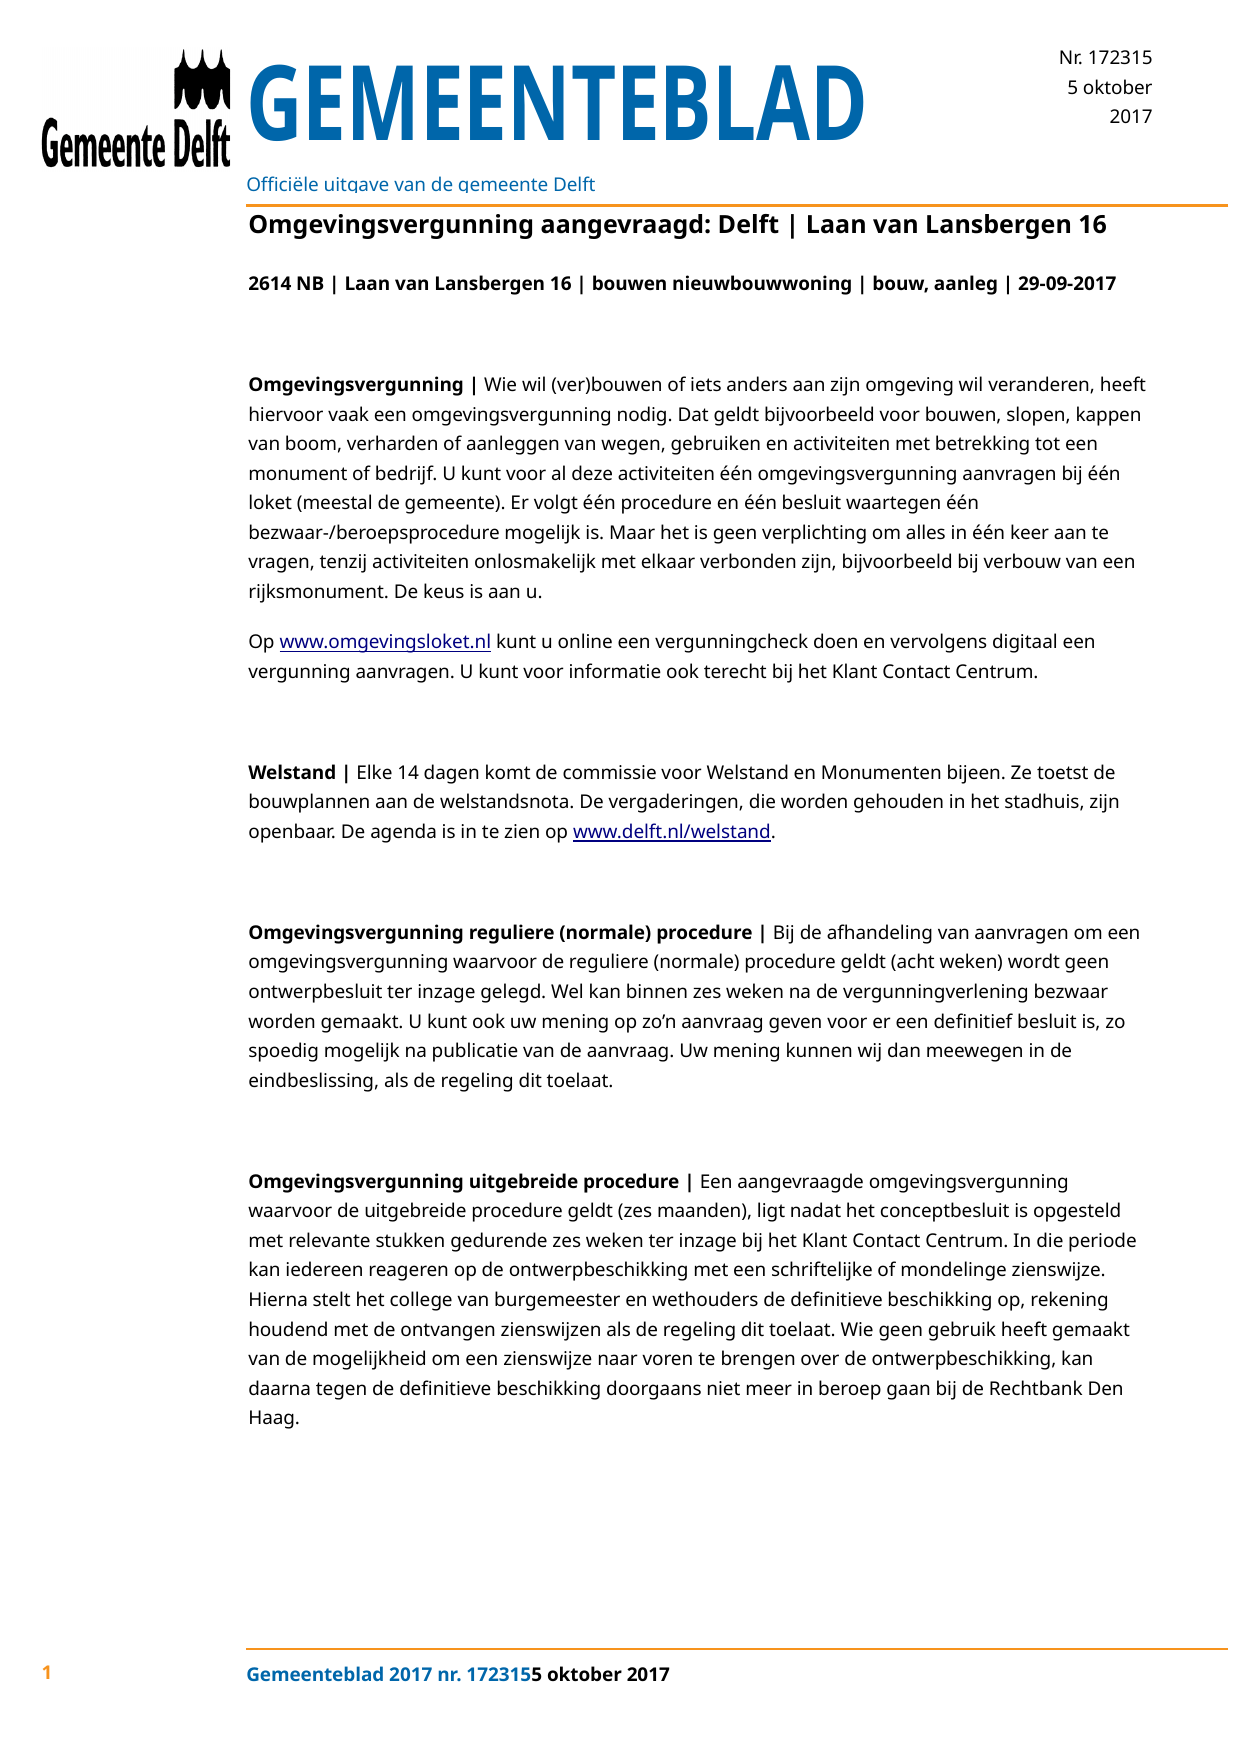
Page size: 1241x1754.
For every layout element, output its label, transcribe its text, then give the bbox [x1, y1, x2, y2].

text Omgevingsvergunning reguliere (normale) procedure | Bij de afhandeling van aanvragen om een omgevingsvergunning waarvoor de reguliere (normale) procedure geldt (acht weken) wordt geen ontwerpbesluit ter inzage gelegd. Wel kan binnen zes weken na de vergunningverlening bezwaar worden gemaakt. U kunt ook uw mening op zo’n aanvraag geven voor er een definitief besluit is, zo spoedig mogelijk na publicatie van de aanvraag. Uw mening kunnen wij dan meewegen in de eindbeslissing, als de regeling dit toelaat. [248, 919, 1152, 1093]
text Omgevingsvergunning uitgebreide procedure | Een aangevraagde omgevingsvergunning waarvoor de uitgebreide procedure geldt (zes maanden), ligt nadat het conceptbesluit is opgesteld met relevante stukken gedurende zes weken ter inzage bij het Klant Contact Centrum. In die periode kan iedereen reageren op de ontwerpbeschikking met een schriftelijke of mondelinge zienswijze. Hierna stelt het college van burgemeester en wethouders de definitieve beschikking op, rekening houdend met de ontvangen zienswijzen als de regeling dit toelaat. Wie geen gebruik heeft gemaakt van de mogelijkheid om een zienswijze naar voren te brengen over de ontwerpbeschikking, kan daarna tegen de definitieve beschikking doorgaans niet meer in beroep gaan bij de Rechtbank Den Haag. [248, 1168, 1152, 1430]
picture [41, 47, 231, 172]
text Welstand | Elke 14 dagen komt de commissie voor Welstand en Monumenten bijeen. Ze toetst de bouwplannen aan de welstandsnota. De vergaderingen, die worden gehouden in het stadhuis, zijn openbaar. De agenda is in te zien op www.delft.nl/welstand. [248, 759, 1152, 844]
text 2614 NB | Laan van Lansbergen 16 | bouwen nieuwbouwwoning | bouw, aanleg | 29-09-2017 [248, 270, 1152, 296]
text Op www.omgevingsloket.nl kunt u online een vergunningcheck doen en vervolgens digitaal een vergunning aanvragen. U kunt voor informatie ook terecht bij het Klant Contact Centrum. [248, 629, 1152, 684]
text Omgevingsvergunning | Wie wil (ver)bouwen of iets anders aan zijn omgeving wil veranderen, heeft hiervoor vaak een omgevingsvergunning nodig. Dat geldt bijvoorbeeld voor bouwen, slopen, kappen van boom, verharden of aanleggen van wegen, gebruiken en activiteiten met betrekking tot een monument of bedrijf. U kunt voor al deze activiteiten één omgevingsvergunning aanvragen bij één loket (meestal de gemeente). Er volgt één procedure en één besluit waartegen één bezwaar-/beroepsprocedure mogelijk is. Maar het is geen verplichting om alles in één keer aan te vragen, tenzij activiteiten onlosmakelijk met elkaar verbonden zijn, bijvoorbeeld bij verbouw van een rijksmonument. De keus is aan u. [248, 371, 1152, 604]
text Omgevingsvergunning aangevraagd: Delft | Laan van Lansbergen 16 [248, 207, 1152, 241]
